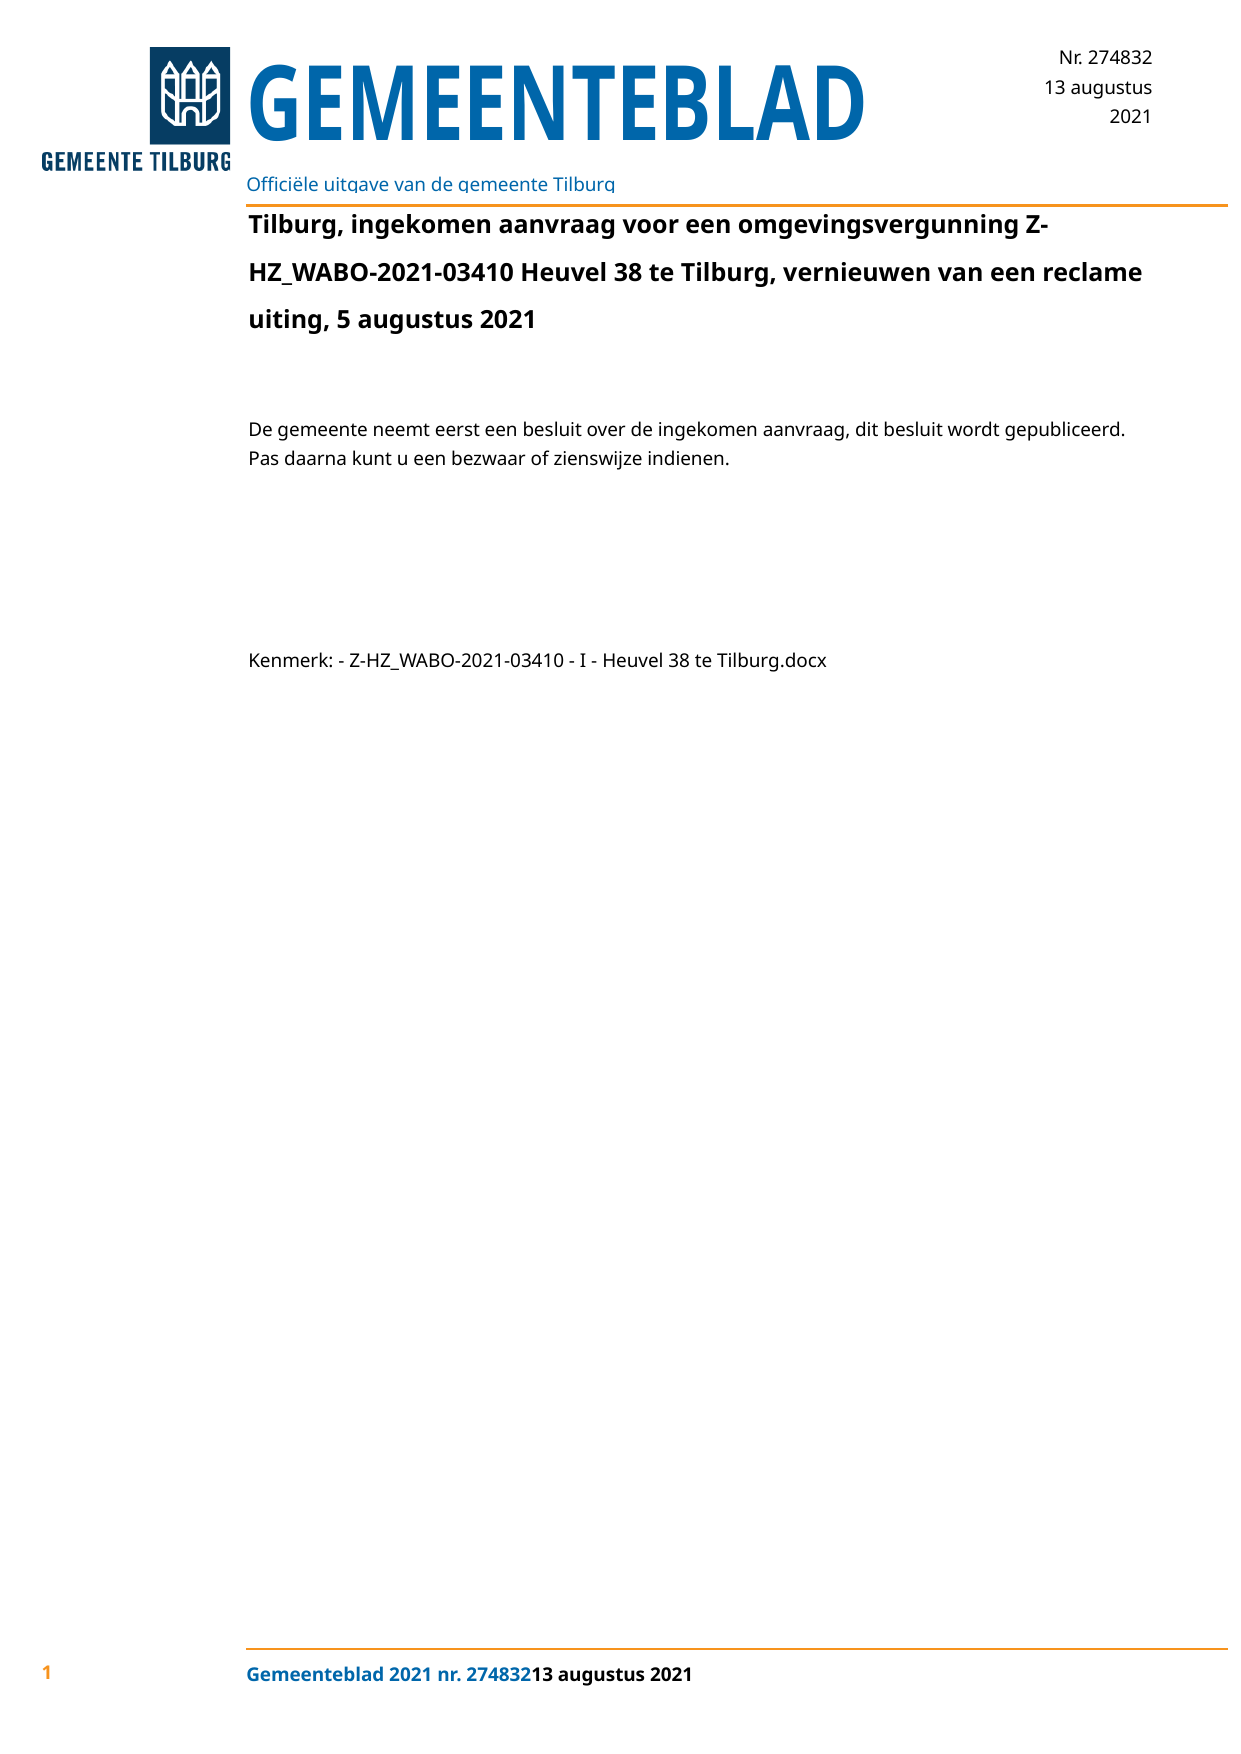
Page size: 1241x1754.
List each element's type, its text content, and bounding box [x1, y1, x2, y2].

picture [41, 47, 231, 172]
text Tilburg, ingekomen aanvraag voor een omgevingsvergunning Z-HZ_WABO-2021-03410 Heuvel 38 te Tilburg, vernieuwen van een reclame uiting, 5 augustus 2021 [248, 207, 1152, 336]
text De gemeente neemt eerst een besluit over de ingekomen aanvraag, dit besluit wordt gepubliceerd. Pas daarna kunt u een bezwaar of zienswijze indienen. [248, 416, 1152, 471]
text Kenmerk: - Z-HZ_WABO-2021-03410 - I - Heuvel 38 te Tilburg.docx [248, 647, 1152, 673]
